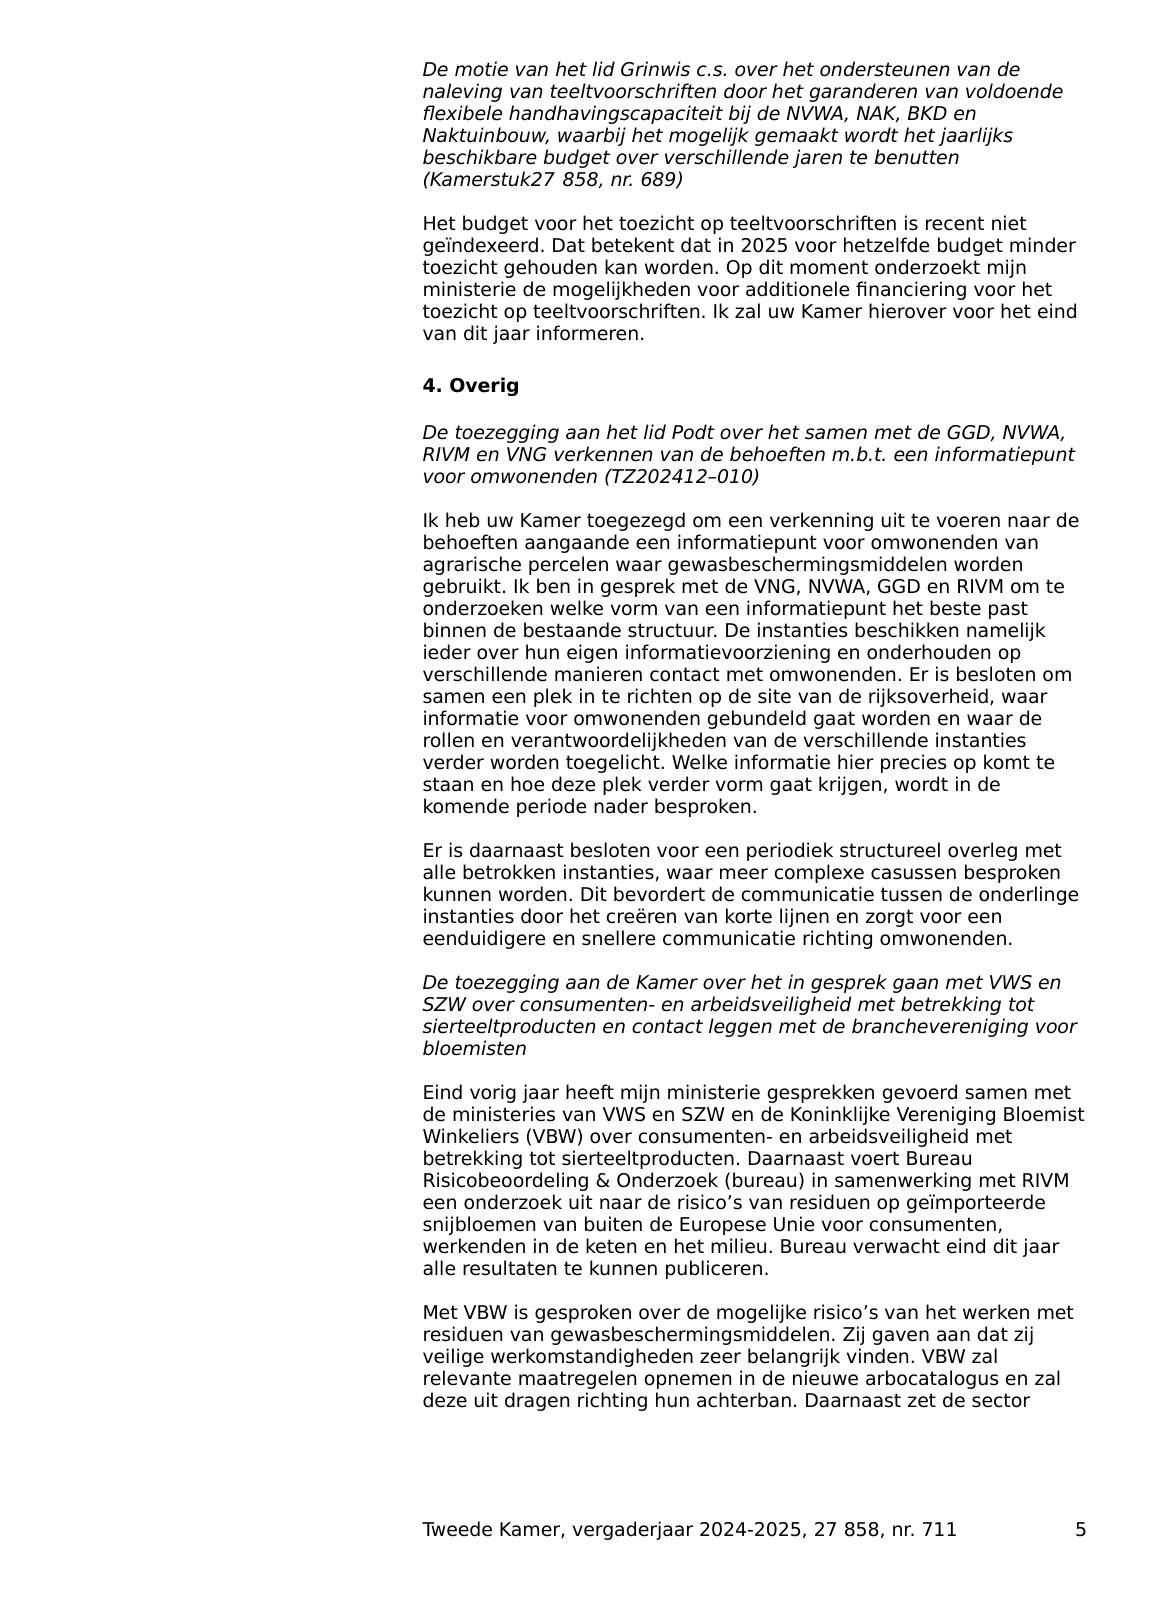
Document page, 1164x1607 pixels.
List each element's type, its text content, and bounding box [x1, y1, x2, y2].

subtitle De toezegging aan de Kamer over het in gesprek gaan met VWS en SZW over consumenten- en arbeidsveiligheid met betrekking tot sierteeltproducten en contact leggen met de branchevereniging voor bloemisten [422, 972, 1087, 1060]
text Eind vorig jaar heeft mijn ministerie gesprekken gevoerd samen met de ministeries van VWS en SZW en de Koninklijke Vereniging Bloemist Winkeliers (VBW) over consumenten- en arbeidsveiligheid met betrekking tot sierteeltproducten. Daarnaast voert Bureau Risicobeoordeling & Onderzoek (bureau) in samenwerking met RIVM een onderzoek uit naar de risico’s van residuen op geïmporteerde snijbloemen van buiten de Europese Unie voor consumenten, werkenden in de keten en het milieu. Bureau verwacht eind dit jaar alle resultaten te kunnen publiceren. [422, 1082, 1087, 1280]
text Ik heb uw Kamer toegezegd om een verkenning uit te voeren naar de behoeften aangaande een informatiepunt voor omwonenden van agrarische percelen waar gewasbeschermingsmiddelen worden gebruikt. Ik ben in gesprek met de VNG, NVWA, GGD en RIVM om te onderzoeken welke vorm van een informatiepunt het beste past binnen de bestaande structuur. De instanties beschikken namelijk ieder over hun eigen informatievoorziening en onderhouden op verschillende manieren contact met omwonenden. Er is besloten om samen een plek in te richten op de site van de rijksoverheid, waar informatie voor omwonenden gebundeld gaat worden en waar de rollen en verantwoordelijkheden van de verschillende instanties verder worden toegelicht. Welke informatie hier precies op komt te staan en hoe deze plek verder vorm gaat krijgen, wordt in de komende periode nader besproken. [422, 510, 1087, 818]
subtitle 4. Overig [422, 375, 1087, 397]
text Het budget voor het toezicht op teeltvoorschriften is recent niet geïndexeerd. Dat betekent dat in 2025 voor hetzelfde budget minder toezicht gehouden kan worden. Op dit moment onderzoekt mijn ministerie de mogelijkheden voor additionele financiering voor het toezicht op teeltvoorschriften. Ik zal uw Kamer hierover voor het eind van dit jaar informeren. [422, 213, 1087, 345]
subtitle De toezegging aan het lid Podt over het samen met de GGD, NVWA, RIVM en VNG verkennen van de behoeften m.b.t. een informatiepunt voor omwonenden (TZ202412–010) [422, 422, 1087, 488]
text De motie van het lid Grinwis c.s. over het ondersteunen van de naleving van teeltvoorschriften door het garanderen van voldoende flexibele handhavingscapaciteit bij de NVWA, NAK, BKD en Naktuinbouw, waarbij het mogelijk gemaakt wordt het jaarlijks beschikbare budget over verschillende jaren te benutten (Kamerstuk27 858, nr. 689) [422, 59, 1087, 191]
text Er is daarnaast besloten voor een periodiek structureel overleg met alle betrokken instanties, waar meer complexe casussen besproken kunnen worden. Dit bevordert de communicatie tussen de onderlinge instanties door het creëren van korte lijnen en zorgt voor een eenduidigere en snellere communicatie richting omwonenden. [422, 840, 1087, 950]
text Met VBW is gesproken over de mogelijke risico’s van het werken met residuen van gewasbeschermingsmiddelen. Zij gaven aan dat zij veilige werkomstandigheden zeer belangrijk vinden. VBW zal relevante maatregelen opnemen in de nieuwe arbocatalogus en zal deze uit dragen richting hun achterban. Daarnaast zet de sector [422, 1302, 1087, 1412]
